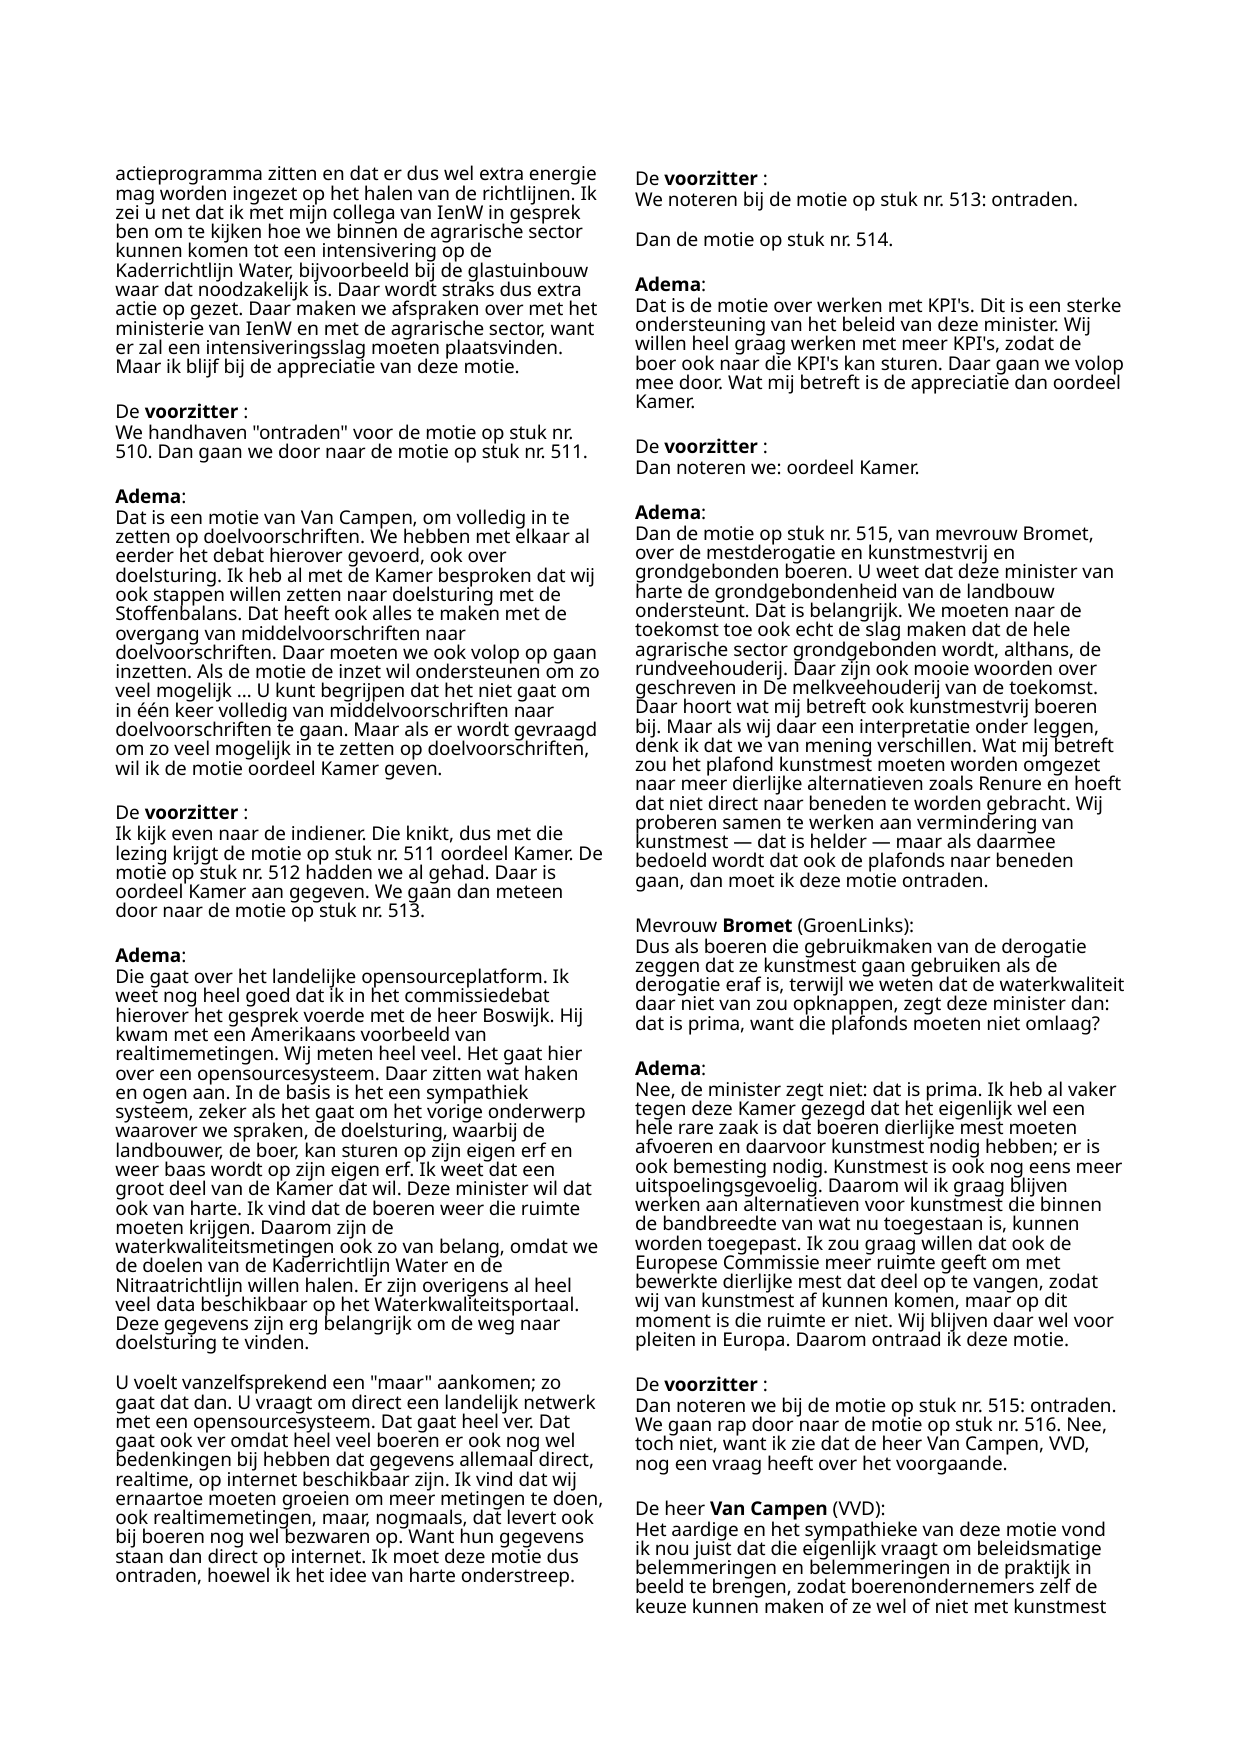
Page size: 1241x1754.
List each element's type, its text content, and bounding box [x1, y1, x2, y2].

text Dan de motie op stuk nr. 514. [635, 231, 1125, 250]
text Dan de motie op stuk nr. 515, van mevrouw Bromet, over de mestderogatie en kunstmestvrij en grondgebonden boeren. U weet dat deze minister van harte de grondgebondenheid van de landbouw ondersteunt. Dat is belangrijk. We moeten naar de toekomst toe ook echt de slag maken dat de hele agrarische sector grondgebonden wordt, althans, de rundveehouderij. Daar zijn ook mooie woorden over geschreven in De melkveehouderij van de toekomst. Daar hoort wat mij betreft ook kunstmestvrij boeren bij. Maar als wij daar een interpretatie onder leggen, denk ik dat we van mening verschillen. Wat mij betreft zou het plafond kunstmest moeten worden omgezet naar meer dierlijke alternatieven zoals Renure en hoeft dat niet direct naar beneden te worden gebracht. Wij proberen samen te werken aan vermindering van kunstmest — dat is helder — maar als daarmee bedoeld wordt dat ook de plafonds naar beneden gaan, dan moet ik deze motie ontraden. [635, 525, 1125, 891]
text De voorzitter : [635, 433, 1125, 459]
text U voelt vanzelfsprekend een "maar" aankomen; zo gaat dat dan. U vraagt om direct een landelijk netwerk met een opensourcesysteem. Dat gaat heel ver. Dat gaat ook ver omdat heel veel boeren er ook nog wel bedenkingen bij hebben dat gegevens allemaal direct, realtime, op internet beschikbaar zijn. Ik vind dat wij ernaartoe moeten groeien om meer metingen te doen, ook realtimemetingen, maar, nogmaals, dat levert ook bij boeren nog wel bezwaren op. Want hun gegevens staan dan direct op internet. Ik moet deze motie dus ontraden, hoewel ik het idee van harte onderstreep. [115, 1374, 605, 1586]
text De voorzitter : [635, 1371, 1125, 1397]
text De heer Van Campen (VVD): [635, 1495, 1125, 1521]
text Dat is een motie van Van Campen, om volledig in te zetten op doelvoorschriften. We hebben met elkaar al eerder het debat hierover gevoerd, ook over doelsturing. Ik heb al met de Kamer besproken dat wij ook stappen willen zetten naar doelsturing met de Stoffenbalans. Dat heeft ook alles te maken met de overgang van middelvoorschriften naar doelvoorschriften. Daar moeten we ook volop op gaan inzetten. Als de motie de inzet wil ondersteunen om zo veel mogelijk … U kunt begrijpen dat het niet gaat om in één keer volledig van middelvoorschriften naar doelvoorschriften te gaan. Maar als er wordt gevraagd om zo veel mogelijk in te zetten op doelvoorschriften, wil ik de motie oordeel Kamer geven. [115, 509, 605, 779]
text We noteren bij de motie op stuk nr. 513: ontraden. [635, 191, 1125, 210]
text Ik kijk even naar de indiener. Die knikt, dus met die lezing krijgt de motie op stuk nr. 511 oordeel Kamer. De motie op stuk nr. 512 hadden we al gehad. Daar is oordeel Kamer aan gegeven. We gaan dan meteen door naar de motie op stuk nr. 513. [115, 825, 605, 922]
text Adema: [115, 942, 605, 968]
text Dus als boeren die gebruikmaken van de derogatie zeggen dat ze kunstmest gaan gebruiken als de derogatie eraf is, terwijl we weten dat de waterkwaliteit daar niet van zou opknappen, zegt deze minister dan: dat is prima, want die plafonds moeten niet omlaag? [635, 938, 1125, 1034]
text We handhaven "ontraden" voor de motie op stuk nr. 510. Dan gaan we door naar de motie op stuk nr. 511. [115, 424, 605, 462]
text actieprogramma zitten en dat er dus wel extra energie mag worden ingezet op het halen van de richtlijnen. Ik zei u net dat ik met mijn collega van IenW in gesprek ben om te kijken hoe we binnen de agrarische sector kunnen komen tot een intensivering op de Kaderrichtlijn Water, bijvoorbeeld bij de glastuinbouw waar dat noodzakelijk is. Daar wordt straks dus extra actie op gezet. Daar maken we afspraken over met het ministerie van IenW en met de agrarische sector, want er zal een intensiveringsslag moeten plaatsvinden. Maar ik blijf bij de appreciatie van deze motie. [115, 165, 605, 377]
text Adema: [115, 483, 605, 509]
text Adema: [635, 271, 1125, 297]
text Adema: [635, 1055, 1125, 1081]
text De voorzitter : [115, 799, 605, 825]
text Het aardige en het sympathieke van deze motie vond ik nou juist dat die eigenlijk vraagt om beleidsmatige belemmeringen en belemmeringen in de praktijk in beeld te brengen, zodat boerenondernemers zelf de keuze kunnen maken of ze wel of niet met kunstmest [635, 1521, 1125, 1617]
text Nee, de minister zegt niet: dat is prima. Ik heb al vaker tegen deze Kamer gezegd dat het eigenlijk wel een hele rare zaak is dat boeren dierlijke mest moeten afvoeren en daarvoor kunstmest nodig hebben; er is ook bemesting nodig. Kunstmest is ook nog eens meer uitspoelingsgevoelig. Daarom wil ik graag blijven werken aan alternatieven voor kunstmest die binnen de bandbreedte van wat nu toegestaan is, kunnen worden toegepast. Ik zou graag willen dat ook de Europese Commissie meer ruimte geeft om met bewerkte dierlijke mest dat deel op te vangen, zodat wij van kunstmest af kunnen komen, maar op dit moment is die ruimte er niet. Wij blijven daar wel voor pleiten in Europa. Daarom ontraad ik deze motie. [635, 1081, 1125, 1350]
text De voorzitter : [635, 165, 1125, 191]
text Dat is de motie over werken met KPI's. Dit is een sterke ondersteuning van het beleid van deze minister. Wij willen heel graag werken met meer KPI's, zodat de boer ook naar die KPI's kan sturen. Daar gaan we volop mee door. Wat mij betreft is de appreciatie dan oordeel Kamer. [635, 297, 1125, 412]
text Adema: [635, 499, 1125, 525]
text Dan noteren we bij de motie op stuk nr. 515: ontraden. We gaan rap door naar de motie op stuk nr. 516. Nee, toch niet, want ik zie dat de heer Van Campen, VVD, nog een vraag heeft over het voorgaande. [635, 1397, 1125, 1474]
text Dan noteren we: oordeel Kamer. [635, 459, 1125, 478]
text Die gaat over het landelijke opensourceplatform. Ik weet nog heel goed dat ik in het commissiedebat hierover het gesprek voerde met de heer Boswijk. Hij kwam met een Amerikaans voorbeeld van realtimemetingen. Wij meten heel veel. Het gaat hier over een opensourcesysteem. Daar zitten wat haken en ogen aan. In de basis is het een sympathiek systeem, zeker als het gaat om het vorige onderwerp waarover we spraken, de doelsturing, waarbij de landbouwer, de boer, kan sturen op zijn eigen erf en weer baas wordt op zijn eigen erf. Ik weet dat een groot deel van de Kamer dat wil. Deze minister wil dat ook van harte. Ik vind dat de boeren weer die ruimte moeten krijgen. Daarom zijn de waterkwaliteitsmetingen ook zo van belang, omdat we de doelen van de Kaderrichtlijn Water en de Nitraatrichtlijn willen halen. Er zijn overigens al heel veel data beschikbaar op het Waterkwaliteitsportaal. Deze gegevens zijn erg belangrijk om de weg naar doelsturing te vinden. [115, 968, 605, 1354]
text Mevrouw Bromet (GroenLinks): [635, 912, 1125, 938]
text De voorzitter : [115, 398, 605, 424]
